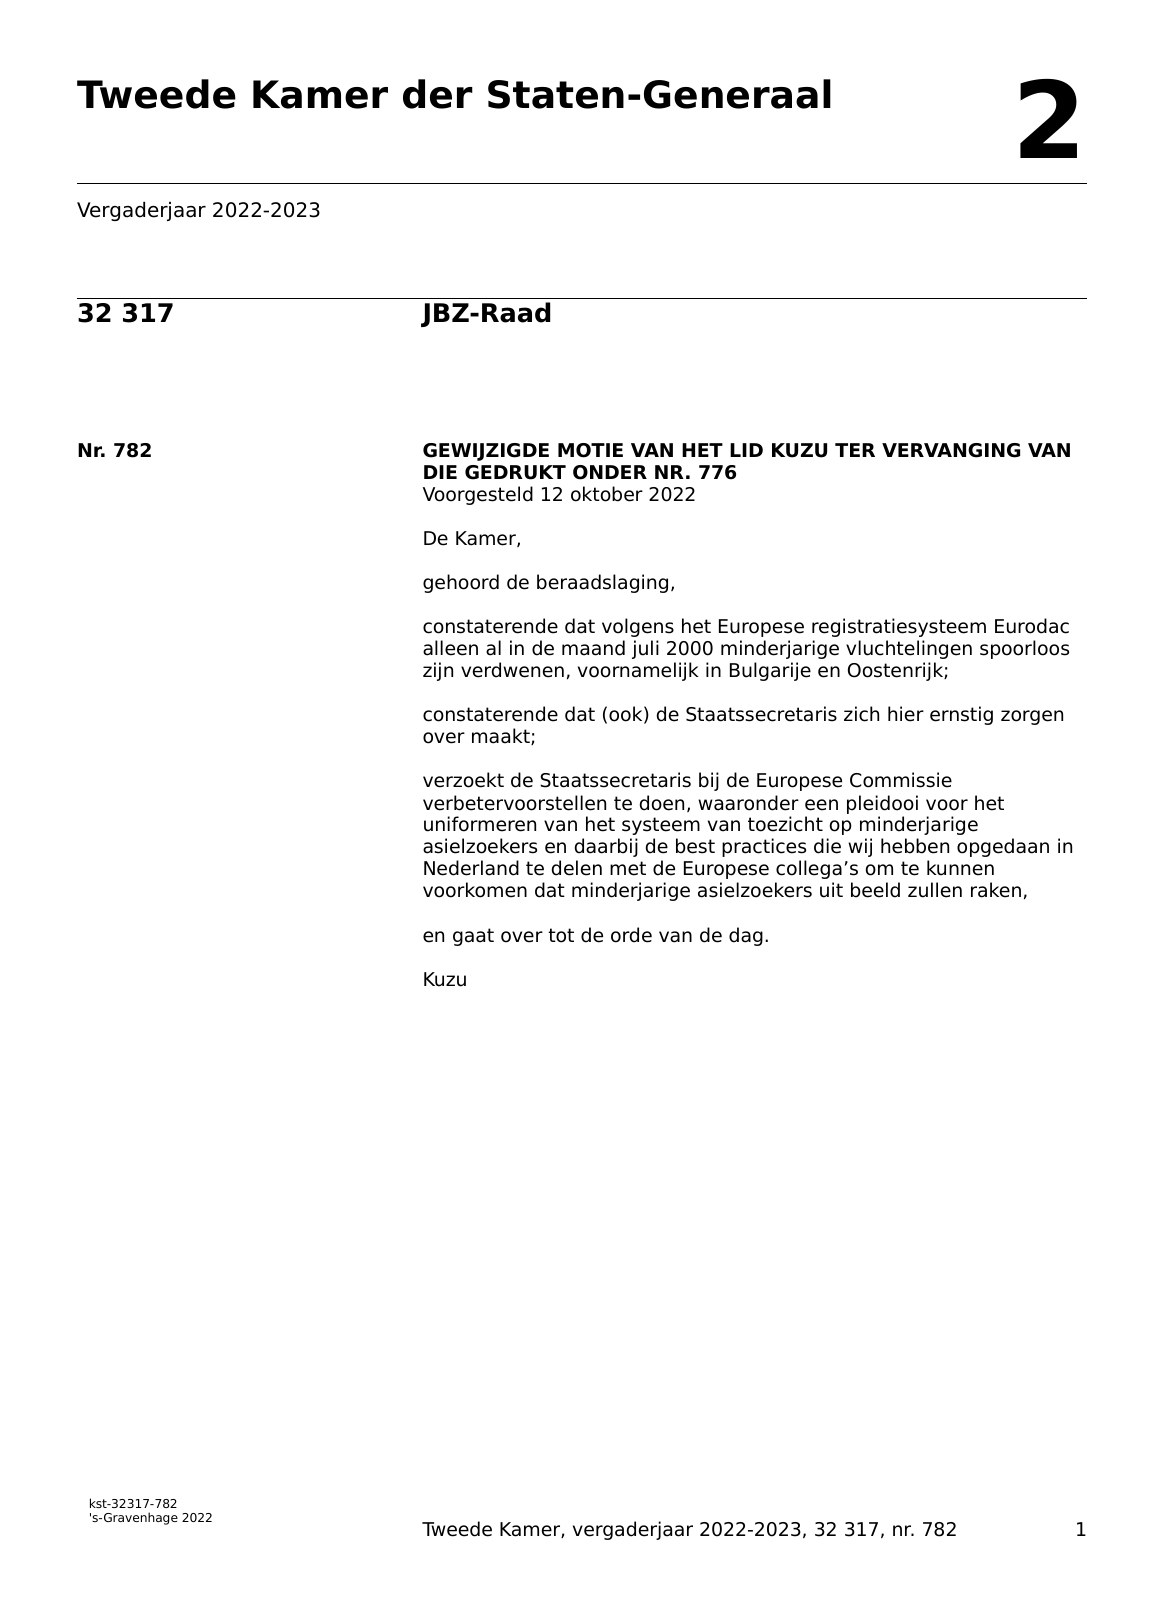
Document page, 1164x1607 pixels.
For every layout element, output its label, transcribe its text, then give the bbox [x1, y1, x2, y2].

subtitle 32 317 JBZ-Raad [77, 299, 1087, 329]
table_cell Vergaderjaar 2022-2023 [77, 184, 1087, 298]
text De Kamer, [422, 528, 1087, 550]
text verzoekt de Staatssecretaris bij de Europese Commissie verbetervoorstellen te doen, waaronder een pleidooi voor het uniformeren van het systeem van toezicht op minderjarige asielzoekers en daarbij de best practices die wij hebben opgedaan in Nederland te delen met de Europese collega’s om te kunnen voorkomen dat minderjarige asielzoekers uit beeld zullen raken, [422, 770, 1087, 902]
text Kuzu [422, 969, 1087, 991]
text gehoord de beraadslaging, [422, 572, 1087, 594]
text 's-Gravenhage 2022 [88, 1511, 323, 1525]
table_header Tweede Kamer der Staten-Generaal [77, 59, 886, 183]
text Voorgesteld 12 oktober 2022 [422, 484, 1087, 506]
subtitle Nr. 782 GEWIJZIGDE MOTIE VAN HET LID KUZU TER VERVANGING VAN DIE GEDRUKT ONDER NR. 776 [77, 440, 1087, 484]
text kst-32317-782 [88, 1497, 323, 1511]
text constaterende dat (ook) de Staatssecretaris zich hier ernstig zorgen over maakt; [422, 704, 1087, 748]
table_header 2 [886, 59, 1087, 183]
text constaterende dat volgens het Europese registratiesysteem Eurodac alleen al in de maand juli 2000 minderjarige vluchtelingen spoorloos zijn verdwenen, voornamelijk in Bulgarije en Oostenrijk; [422, 616, 1087, 682]
text en gaat over tot de orde van de dag. [422, 924, 1087, 946]
